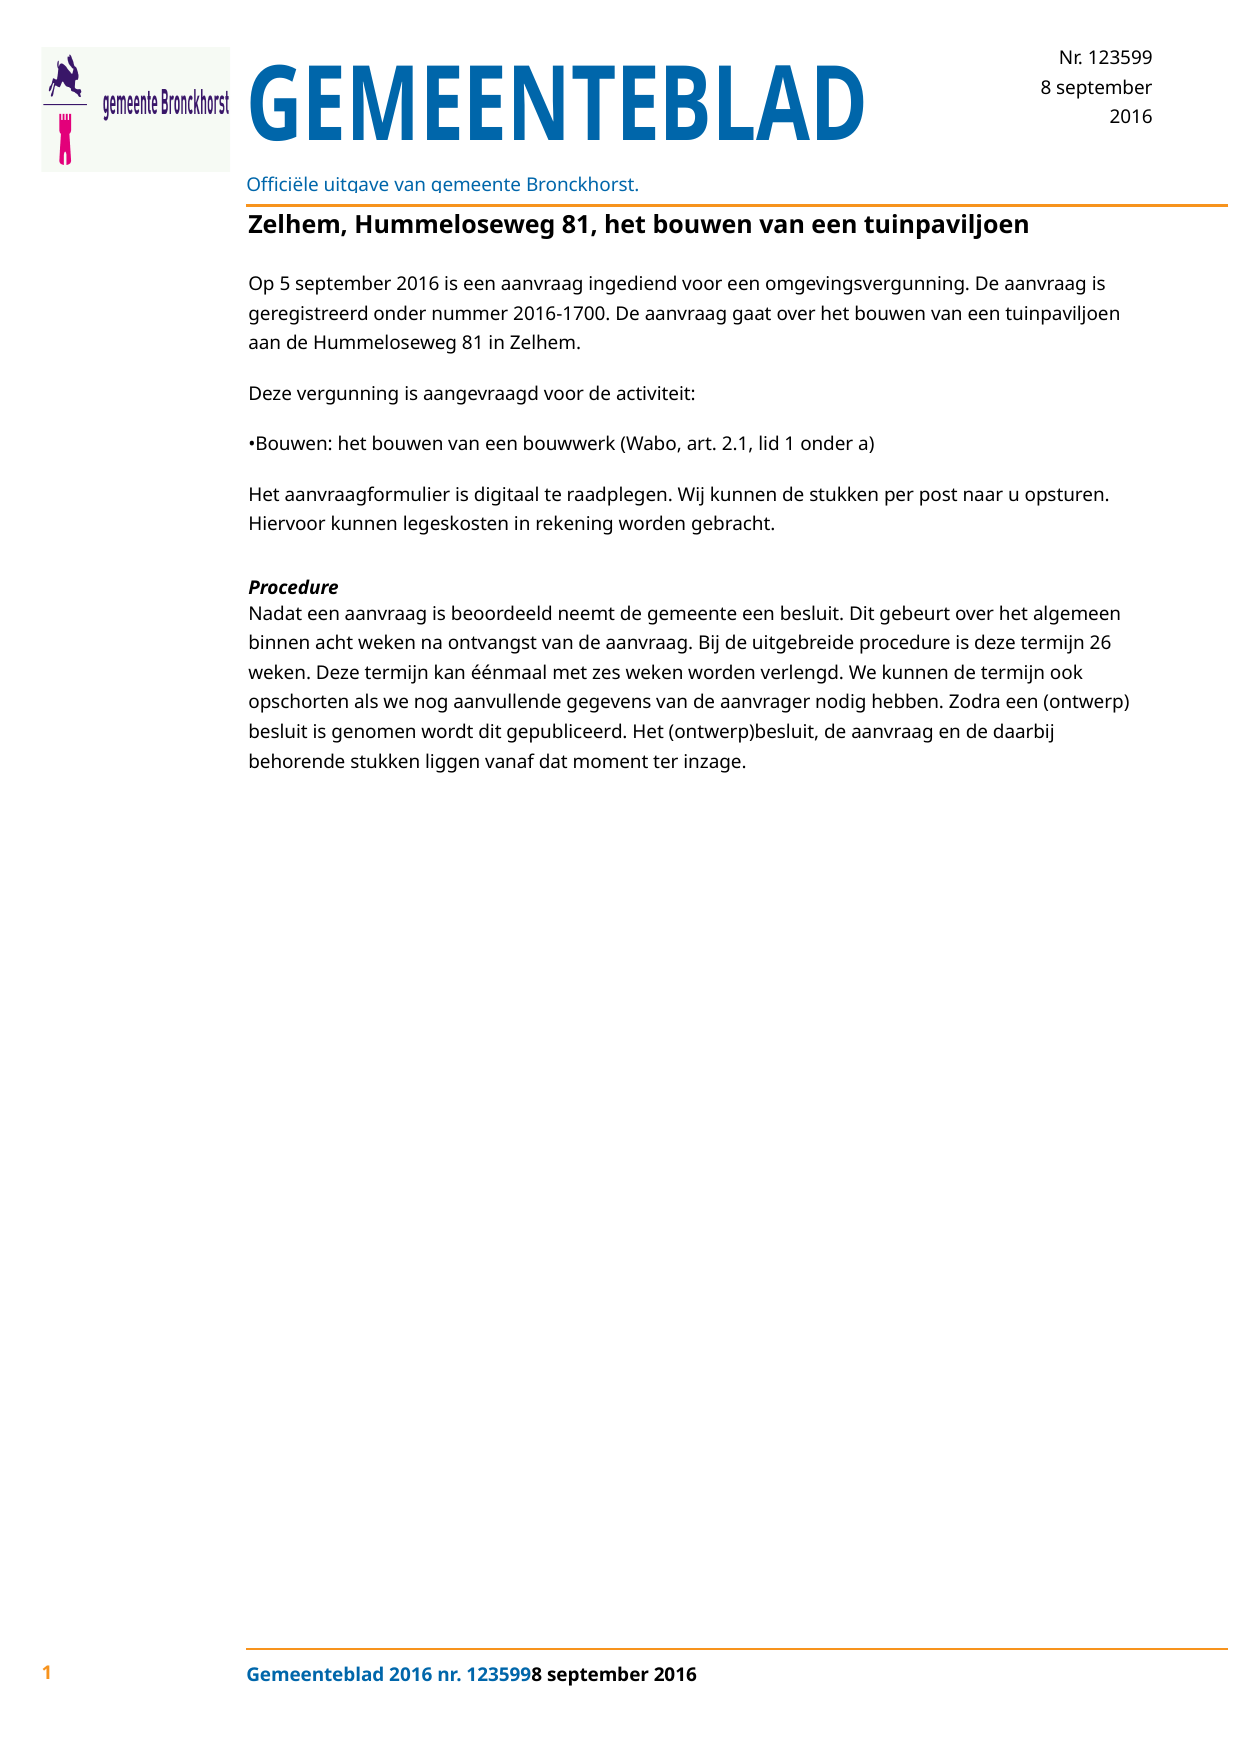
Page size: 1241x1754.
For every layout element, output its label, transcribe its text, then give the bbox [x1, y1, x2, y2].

picture [41, 47, 231, 172]
text Deze vergunning is aangevraagd voor de activiteit: [248, 380, 1152, 406]
text Zelhem, Hummeloseweg 81, het bouwen van een tuinpaviljoen [248, 207, 1152, 241]
text Nadat een aanvraag is beoordeeld neemt de gemeente een besluit. Dit gebeurt over het algemeen binnen acht weken na ontvangst van de aanvraag. Bij de uitgebreide procedure is deze termijn 26 weken. Deze termijn kan éénmaal met zes weken worden verlengd. We kunnen de termijn ook opschorten als we nog aanvullende gegevens van de aanvrager nodig hebben. Zodra een (ontwerp) besluit is genomen wordt dit gepubliceerd. Het (ontwerp)besluit, de aanvraag en de daarbij behorende stukken liggen vanaf dat moment ter inzage. [248, 600, 1152, 774]
text Procedure [248, 574, 1152, 600]
text Op 5 september 2016 is een aanvraag ingediend voor een omgevingsvergunning. De aanvraag is geregistreerd onder nummer 2016-1700. De aanvraag gaat over het bouwen van een tuinpaviljoen aan de Hummeloseweg 81 in Zelhem. [248, 270, 1152, 355]
text •Bouwen: het bouwen van een bouwwerk (Wabo, art. 2.1, lid 1 onder a) [248, 430, 1152, 456]
text Het aanvraagformulier is digitaal te raadplegen. Wij kunnen de stukken per post naar u opsturen. Hiervoor kunnen legeskosten in rekening worden gebracht. [248, 481, 1152, 536]
